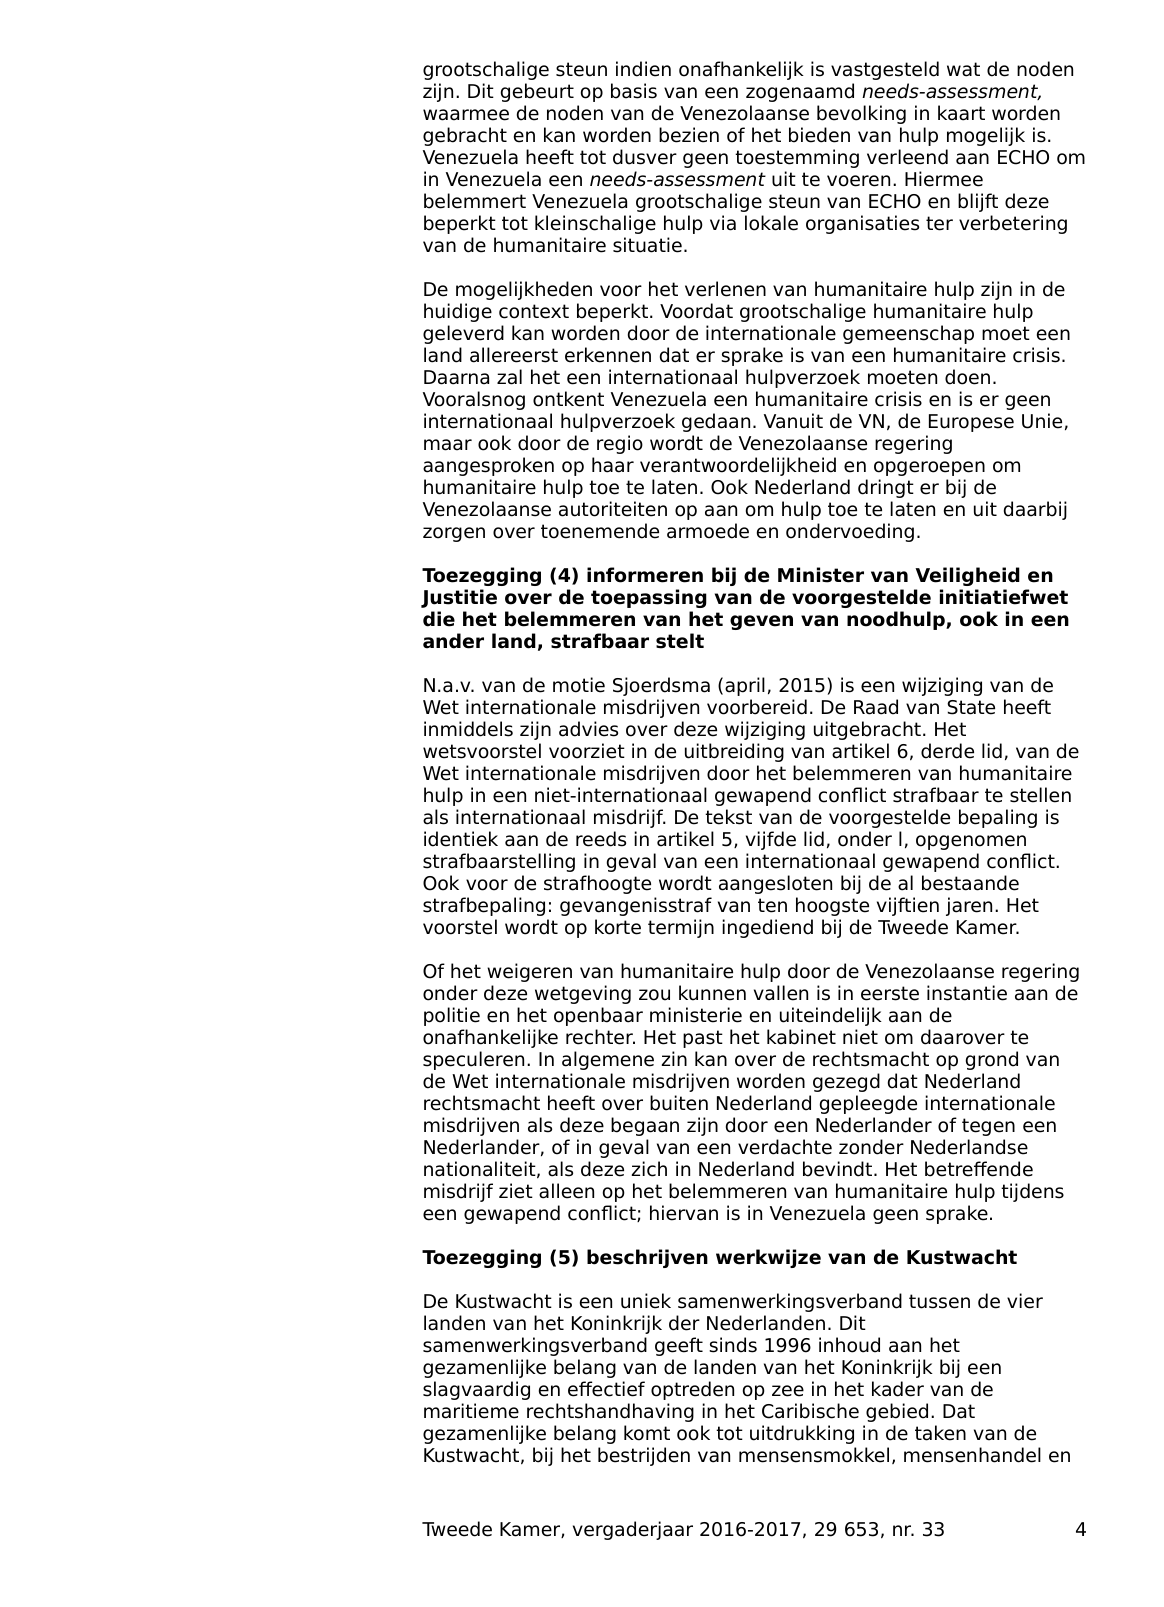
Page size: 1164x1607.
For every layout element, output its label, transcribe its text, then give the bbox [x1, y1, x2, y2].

text De mogelijkheden voor het verlenen van humanitaire hulp zijn in de huidige context beperkt. Voordat grootschalige humanitaire hulp geleverd kan worden door de internationale gemeenschap moet een land allereerst erkennen dat er sprake is van een humanitaire crisis. Daarna zal het een internationaal hulpverzoek moeten doen. Vooralsnog ontkent Venezuela een humanitaire crisis en is er geen internationaal hulpverzoek gedaan. Vanuit de VN, de Europese Unie, maar ook door de regio wordt de Venezolaanse regering aangesproken op haar verantwoordelijkheid en opgeroepen om humanitaire hulp toe te laten. Ook Nederland dringt er bij de Venezolaanse autoriteiten op aan om hulp toe te laten en uit daarbij zorgen over toenemende armoede en ondervoeding. [422, 279, 1087, 543]
text Of het weigeren van humanitaire hulp door de Venezolaanse regering onder deze wetgeving zou kunnen vallen is in eerste instantie aan de politie en het openbaar ministerie en uiteindelijk aan de onafhankelijke rechter. Het past het kabinet niet om daarover te speculeren. In algemene zin kan over de rechtsmacht op grond van de Wet internationale misdrijven worden gezegd dat Nederland rechtsmacht heeft over buiten Nederland gepleegde internationale misdrijven als deze begaan zijn door een Nederlander of tegen een Nederlander, of in geval van een verdachte zonder Nederlandse nationaliteit, als deze zich in Nederland bevindt. Het betreffende misdrijf ziet alleen op het belemmeren van humanitaire hulp tijdens een gewapend conflict; hiervan is in Venezuela geen sprake. [422, 961, 1087, 1225]
text grootschalige steun indien onafhankelijk is vastgesteld wat de noden zijn. Dit gebeurt op basis van een zogenaamd needs-assessment, waarmee de noden van de Venezolaanse bevolking in kaart worden gebracht en kan worden bezien of het bieden van hulp mogelijk is. Venezuela heeft tot dusver geen toestemming verleend aan ECHO om in Venezuela een needs-assessment uit te voeren. Hiermee belemmert Venezuela grootschalige steun van ECHO en blijft deze beperkt tot kleinschalige hulp via lokale organisaties ter verbetering van de humanitaire situatie. [422, 59, 1087, 257]
text N.a.v. van de motie Sjoerdsma (april, 2015) is een wijziging van de Wet internationale misdrijven voorbereid. De Raad van State heeft inmiddels zijn advies over deze wijziging uitgebracht. Het wetsvoorstel voorziet in de uitbreiding van artikel 6, derde lid, van de Wet internationale misdrijven door het belemmeren van humanitaire hulp in een niet-internationaal gewapend conflict strafbaar te stellen als internationaal misdrijf. De tekst van de voorgestelde bepaling is identiek aan de reeds in artikel 5, vijfde lid, onder l, opgenomen strafbaarstelling in geval van een internationaal gewapend conflict. Ook voor de strafhoogte wordt aangesloten bij de al bestaande strafbepaling: gevangenisstraf van ten hoogste vijftien jaren. Het voorstel wordt op korte termijn ingediend bij de Tweede Kamer. [422, 675, 1087, 939]
subtitle Toezegging (4) informeren bij de Minister van Veiligheid en Justitie over de toepassing van de voorgestelde initiatiefwet die het belemmeren van het geven van noodhulp, ook in een ander land, strafbaar stelt [422, 565, 1087, 653]
subtitle Toezegging (5) beschrijven werkwijze van de Kustwacht [422, 1247, 1087, 1269]
text De Kustwacht is een uniek samenwerkingsverband tussen de vier landen van het Koninkrijk der Nederlanden. Dit samenwerkingsverband geeft sinds 1996 inhoud aan het gezamenlijke belang van de landen van het Koninkrijk bij een slagvaardig en effectief optreden op zee in het kader van de maritieme rechtshandhaving in het Caribische gebied. Dat gezamenlijke belang komt ook tot uitdrukking in de taken van de Kustwacht, bij het bestrijden van mensensmokkel, mensenhandel en [422, 1291, 1087, 1467]
